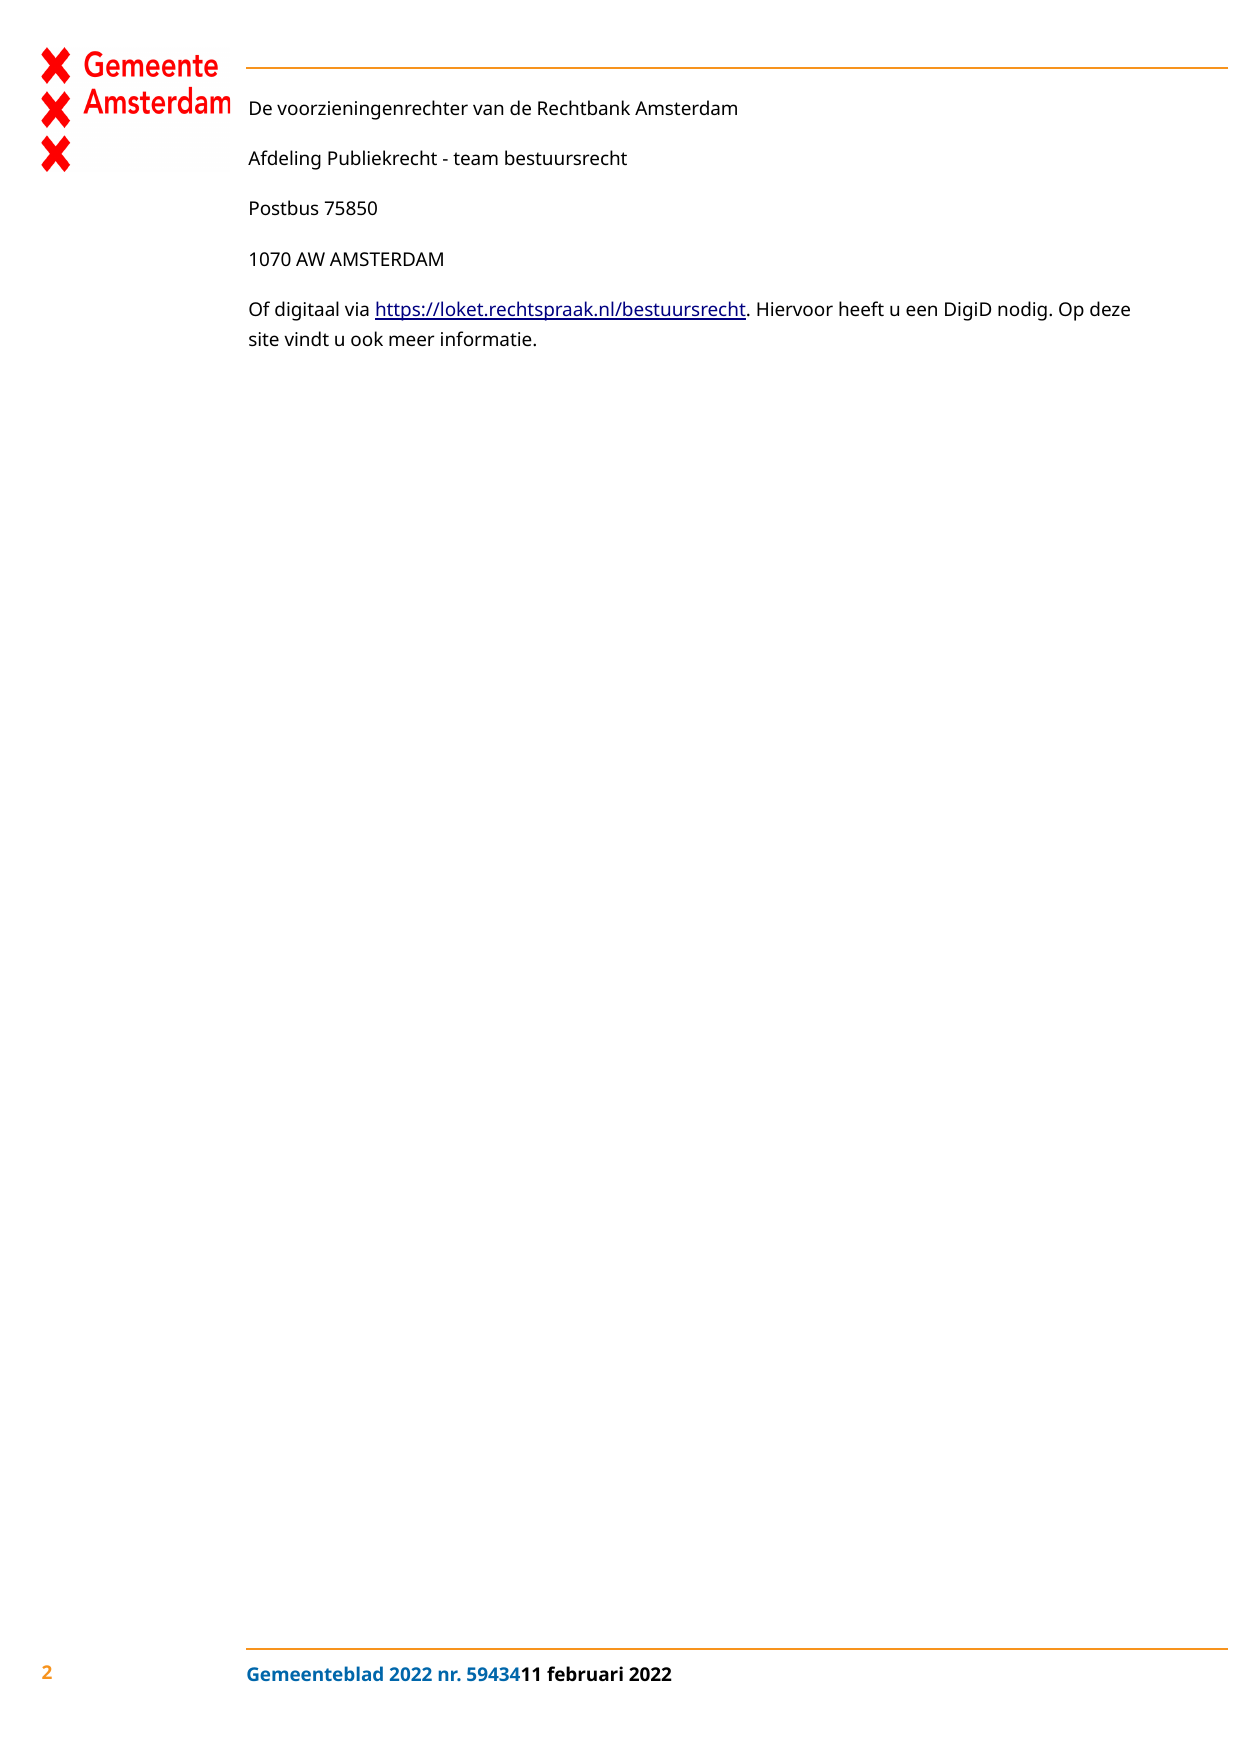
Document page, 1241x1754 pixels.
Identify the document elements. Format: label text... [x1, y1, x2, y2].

text Of digitaal via https://loket.rechtspraak.nl/bestuursrecht. Hiervoor heeft u een DigiD nodig. Op deze site vindt u ook meer informatie. [248, 296, 1152, 352]
text 1070 AW AMSTERDAM [248, 246, 1152, 272]
text Afdeling Publiekrecht - team bestuursrecht [248, 145, 1152, 171]
text De voorzieningenrechter van de Rechtbank Amsterdam [248, 95, 1152, 121]
text Postbus 75850 [248, 196, 1152, 221]
picture [41, 47, 231, 172]
